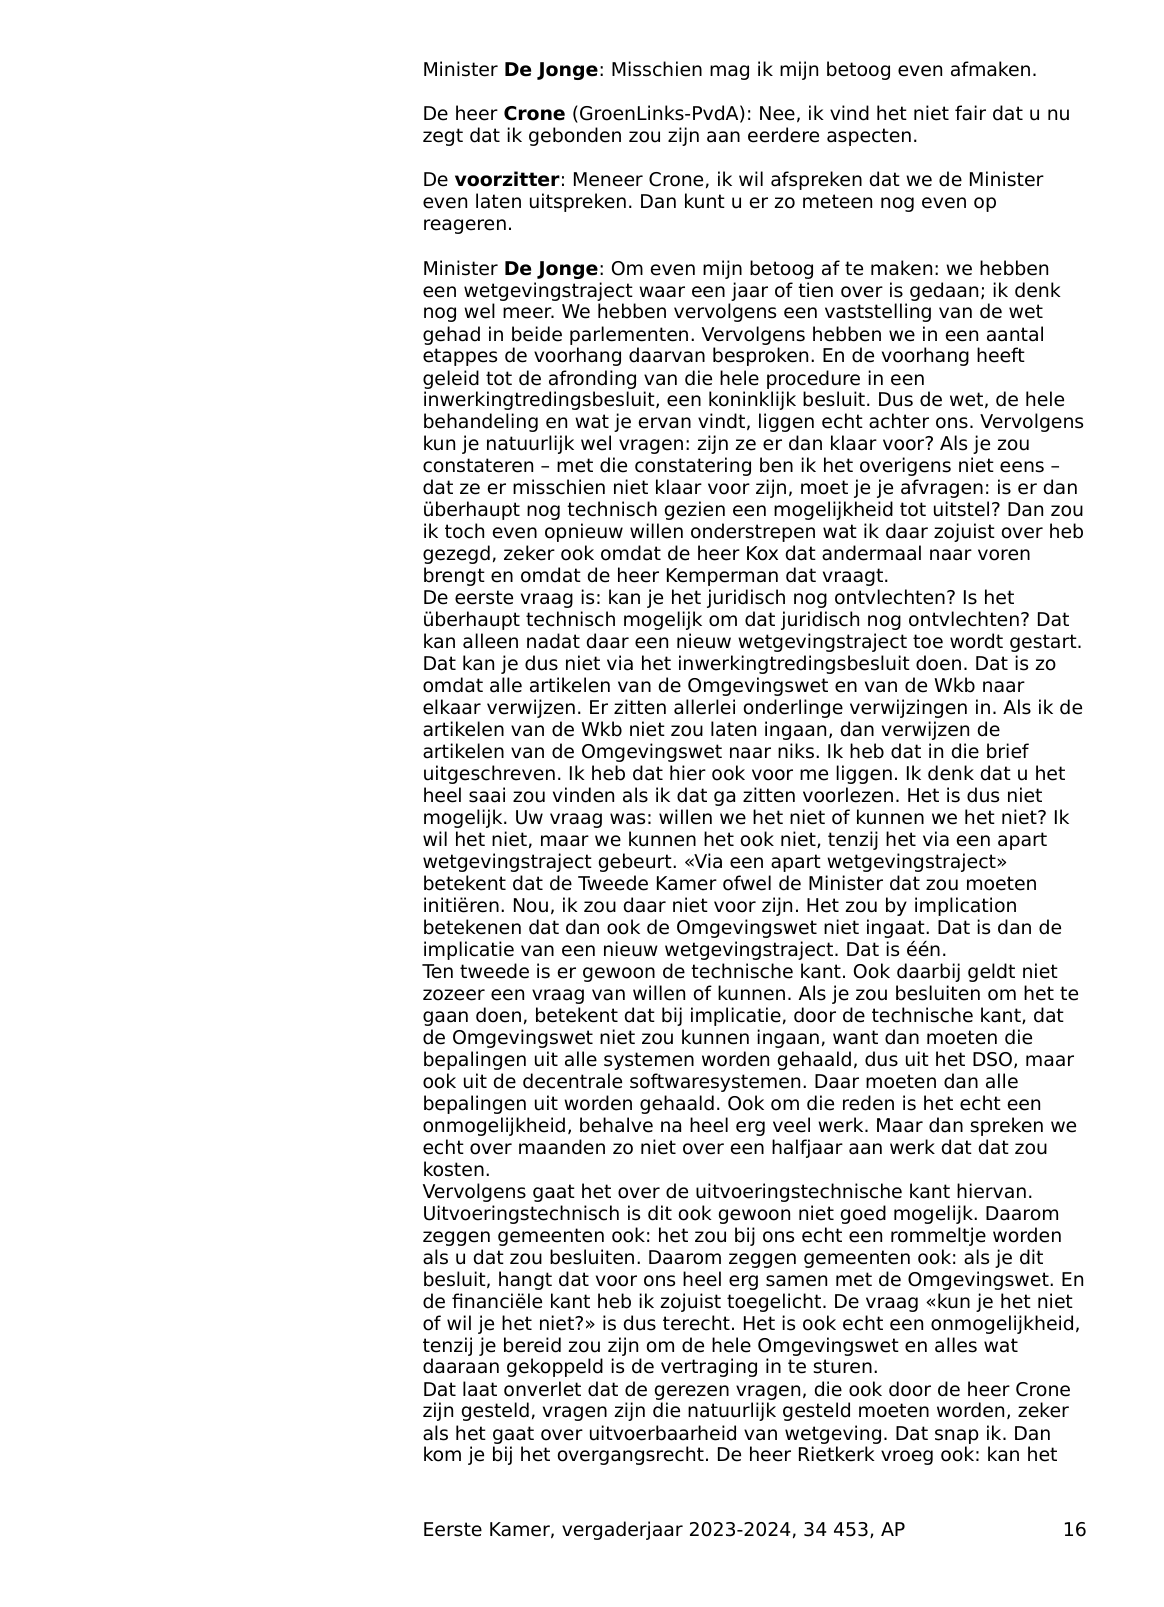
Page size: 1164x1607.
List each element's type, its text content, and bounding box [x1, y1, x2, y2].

text De eerste vraag is: kan je het juridisch nog ontvlechten? Is het überhaupt technisch mogelijk om dat juridisch nog ontvlechten? Dat kan alleen nadat daar een nieuw wetgevingstraject toe wordt gestart. Dat kan je dus niet via het inwerkingtredingsbesluit doen. Dat is zo omdat alle artikelen van de Omgevingswet en van de Wkb naar elkaar verwijzen. Er zitten allerlei onderlinge verwijzingen in. Als ik de artikelen van de Wkb niet zou laten ingaan, dan verwijzen de artikelen van de Omgevingswet naar niks. Ik heb dat in die brief uitgeschreven. Ik heb dat hier ook voor me liggen. Ik denk dat u het heel saai zou vinden als ik dat ga zitten voorlezen. Het is dus niet mogelijk. Uw vraag was: willen we het niet of kunnen we het niet? Ik wil het niet, maar we kunnen het ook niet, tenzij het via een apart wetgevingstraject gebeurt. «Via een apart wetgevingstraject» betekent dat de Tweede Kamer ofwel de Minister dat zou moeten initiëren. Nou, ik zou daar niet voor zijn. Het zou by implication betekenen dat dan ook de Omgevingswet niet ingaat. Dat is dan de implicatie van een nieuw wetgevingstraject. Dat is één. [422, 587, 1087, 961]
text De voorzitter: Meneer Crone, ik wil afspreken dat we de Minister even laten uitspreken. Dan kunt u er zo meteen nog even op reageren. [422, 169, 1087, 235]
text Vervolgens gaat het over de uitvoeringstechnische kant hiervan. Uitvoeringstechnisch is dit ook gewoon niet goed mogelijk. Daarom zeggen gemeenten ook: het zou bij ons echt een rommeltje worden als u dat zou besluiten. Daarom zeggen gemeenten ook: als je dit besluit, hangt dat voor ons heel erg samen met de Omgevingswet. En de financiële kant heb ik zojuist toegelicht. De vraag «kun je het niet of wil je het niet?» is dus terecht. Het is ook echt een onmogelijkheid, tenzij je bereid zou zijn om de hele Omgevingswet en alles wat daaraan gekoppeld is de vertraging in te sturen. [422, 1181, 1087, 1378]
text Minister De Jonge: Misschien mag ik mijn betoog even afmaken. [422, 59, 1087, 81]
text De heer Crone (GroenLinks-PvdA): Nee, ik vind het niet fair dat u nu zegt dat ik gebonden zou zijn aan eerdere aspecten. [422, 103, 1087, 147]
text Minister De Jonge: Om even mijn betoog af te maken: we hebben een wetgevingstraject waar een jaar of tien over is gedaan; ik denk nog wel meer. We hebben vervolgens een vaststelling van de wet gehad in beide parlementen. Vervolgens hebben we in een aantal etappes de voorhang daarvan besproken. En de voorhang heeft geleid tot de afronding van die hele procedure in een inwerkingtredingsbesluit, een koninklijk besluit. Dus de wet, de hele behandeling en wat je ervan vindt, liggen echt achter ons. Vervolgens kun je natuurlijk wel vragen: zijn ze er dan klaar voor? Als je zou constateren – met die constatering ben ik het overigens niet eens – dat ze er misschien niet klaar voor zijn, moet je je afvragen: is er dan überhaupt nog technisch gezien een mogelijkheid tot uitstel? Dan zou ik toch even opnieuw willen onderstrepen wat ik daar zojuist over heb gezegd, zeker ook omdat de heer Kox dat andermaal naar voren brengt en omdat de heer Kemperman dat vraagt. [422, 257, 1087, 587]
text Ten tweede is er gewoon de technische kant. Ook daarbij geldt niet zozeer een vraag van willen of kunnen. Als je zou besluiten om het te gaan doen, betekent dat bij implicatie, door de technische kant, dat de Omgevingswet niet zou kunnen ingaan, want dan moeten die bepalingen uit alle systemen worden gehaald, dus uit het DSO, maar ook uit de decentrale softwaresystemen. Daar moeten dan alle bepalingen uit worden gehaald. Ook om die reden is het echt een onmogelijkheid, behalve na heel erg veel werk. Maar dan spreken we echt over maanden zo niet over een halfjaar aan werk dat dat zou kosten. [422, 961, 1087, 1181]
text Dat laat onverlet dat de gerezen vragen, die ook door de heer Crone zijn gesteld, vragen zijn die natuurlijk gesteld moeten worden, zeker als het gaat over uitvoerbaarheid van wetgeving. Dat snap ik. Dan kom je bij het overgangsrecht. De heer Rietkerk vroeg ook: kan het [422, 1378, 1087, 1466]
